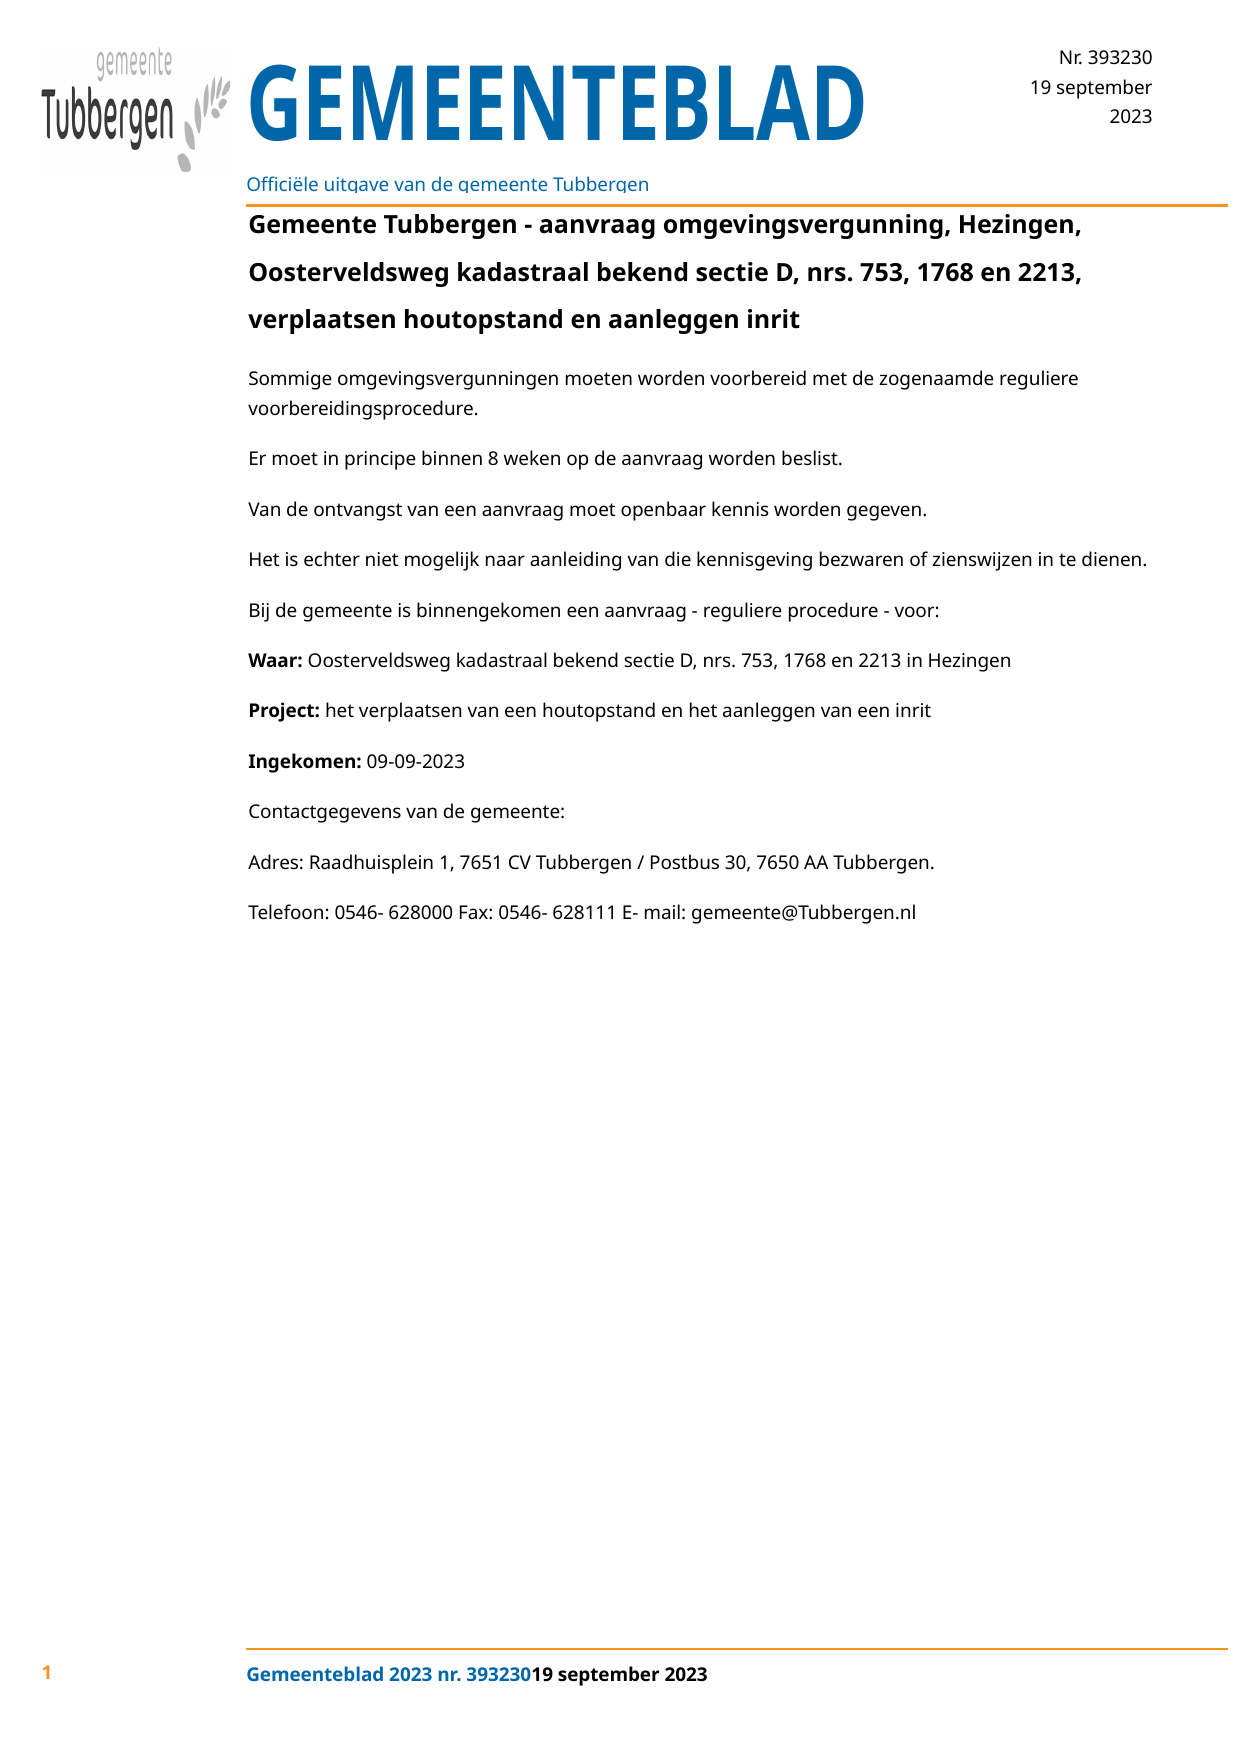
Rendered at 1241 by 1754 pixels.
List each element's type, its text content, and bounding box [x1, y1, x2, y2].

text Er moet in principe binnen 8 weken op de aanvraag worden beslist. [248, 446, 1152, 471]
text Waar: Oosterveldsweg kadastraal bekend sectie D, nrs. 753, 1768 en 2213 in Hezingen [248, 647, 1152, 673]
text Gemeente Tubbergen - aanvraag omgevingsvergunning, Hezingen, Oosterveldsweg kadastraal bekend sectie D, nrs. 753, 1768 en 2213, verplaatsen houtopstand en aanleggen inrit [248, 207, 1152, 336]
text Ingekomen: 09-09-2023 [248, 748, 1152, 774]
text Project: het verplaatsen van een houtopstand en het aanleggen van een inrit [248, 698, 1152, 723]
text Sommige omgevingsvergunningen moeten worden voorbereid met de zogenaamde reguliere voorbereidingsprocedure. [248, 366, 1152, 421]
text Contactgegevens van de gemeente: [248, 798, 1152, 824]
text Adres: Raadhuisplein 1, 7651 CV Tubbergen / Postbus 30, 7650 AA Tubbergen. [248, 849, 1152, 874]
text Telefoon: 0546- 628000 Fax: 0546- 628111 E- mail: gemeente@Tubbergen.nl [248, 899, 1152, 925]
text Bij de gemeente is binnengekomen een aanvraag - reguliere procedure - voor: [248, 597, 1152, 622]
picture [41, 47, 231, 172]
text Het is echter niet mogelijk naar aanleiding van die kennisgeving bezwaren of zienswijzen in te dienen. [248, 546, 1152, 572]
text Van de ontvangst van een aanvraag moet openbaar kennis worden gegeven. [248, 496, 1152, 522]
